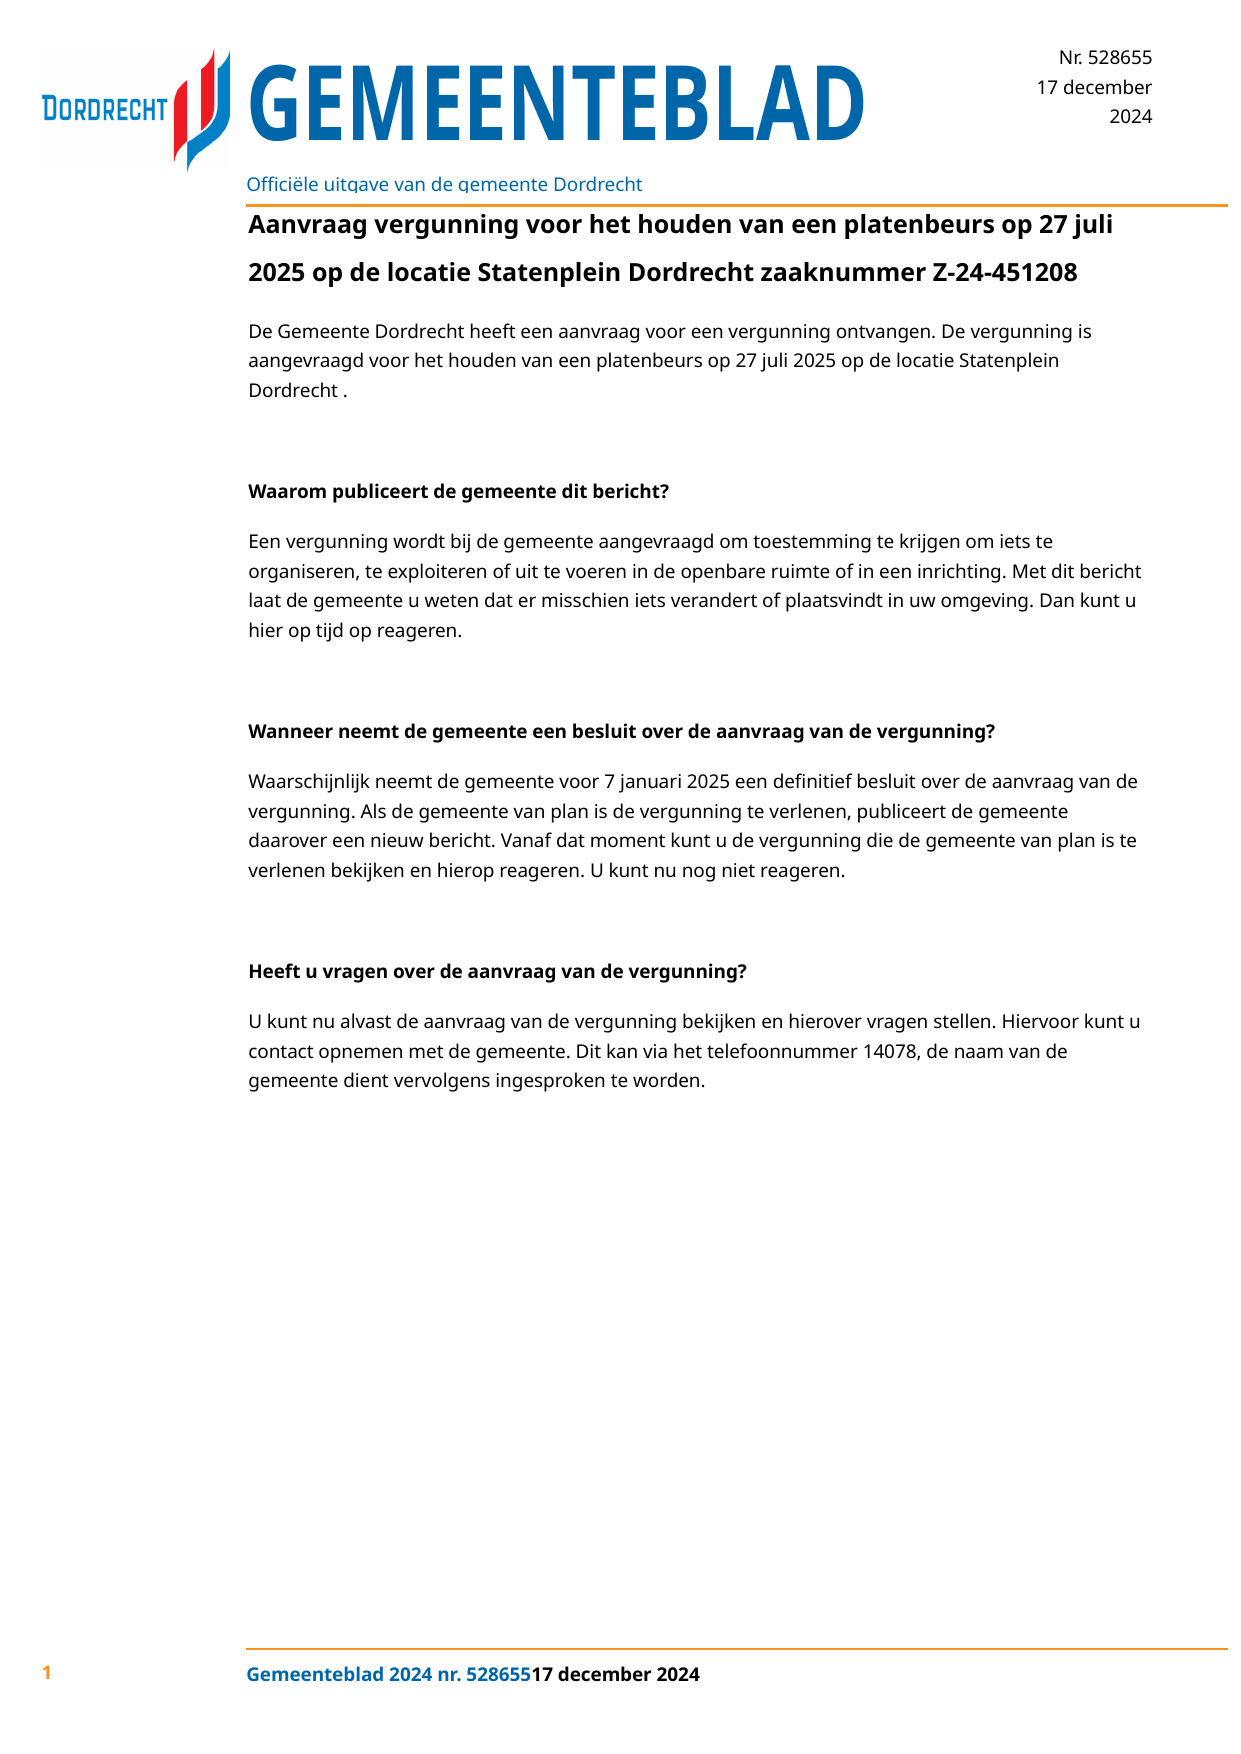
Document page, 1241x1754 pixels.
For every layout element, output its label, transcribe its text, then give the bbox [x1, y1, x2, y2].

text Wanneer neemt de gemeente een besluit over de aanvraag van de vergunning? [248, 718, 1152, 744]
text Heeft u vragen over de aanvraag van de vergunning? [248, 958, 1152, 984]
text Een vergunning wordt bij de gemeente aangevraagd om toestemming te krijgen om iets te organiseren, te exploiteren of uit te voeren in de openbare ruimte of in een inrichting. Met dit bericht laat de gemeente u weten dat er misschien iets verandert of plaatsvindt in uw omgeving. Dan kunt u hier op tijd op reageren. [248, 528, 1152, 643]
text Waarom publiceert de gemeente dit bericht? [248, 478, 1152, 504]
text Waarschijnlijk neemt de gemeente voor 7 januari 2025 een definitief besluit over de aanvraag van de vergunning. Als de gemeente van plan is de vergunning te verlenen, publiceert de gemeente daarover een nieuw bericht. Vanaf dat moment kunt u de vergunning die de gemeente van plan is te verlenen bekijken en hierop reageren. U kunt nu nog niet reageren. [248, 768, 1152, 883]
text U kunt nu alvast de aanvraag van de vergunning bekijken en hierover vragen stellen. Hiervoor kunt u contact opnemen met de gemeente. Dit kan via het telefoonnummer 14078, de naam van de gemeente dient vervolgens ingesproken te worden. [248, 1008, 1152, 1093]
text De Gemeente Dordrecht heeft een aanvraag voor een vergunning ontvangen. De vergunning is aangevraagd voor het houden van een platenbeurs op 27 juli 2025 op de locatie Statenplein Dordrecht . [248, 318, 1152, 403]
picture [41, 47, 231, 172]
text Aanvraag vergunning voor het houden van een platenbeurs op 27 juli 2025 op de locatie Statenplein Dordrecht zaaknummer Z-24-451208 [248, 207, 1152, 288]
